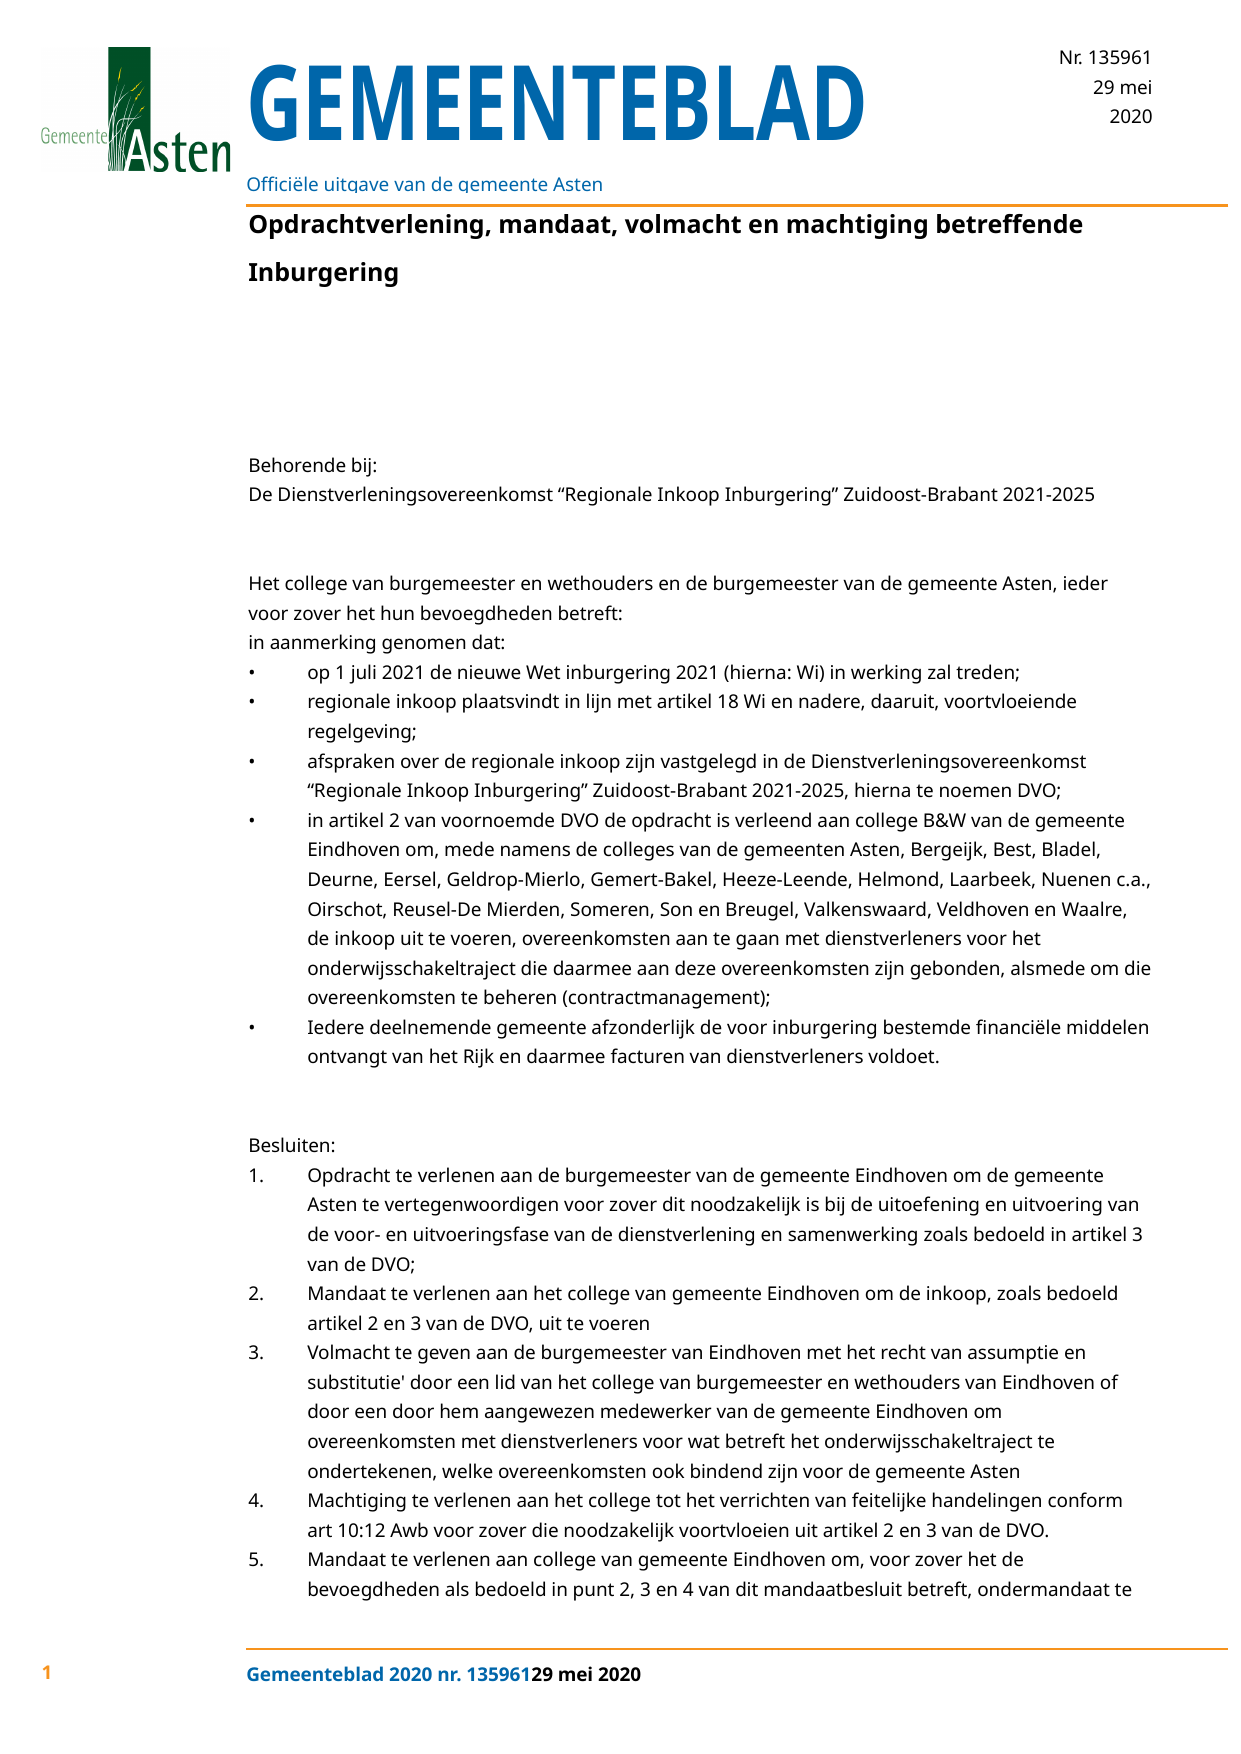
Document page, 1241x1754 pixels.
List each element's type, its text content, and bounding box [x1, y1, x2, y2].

text Opdrachtverlening, mandaat, volmacht en machtiging betreffende Inburgering [248, 207, 1152, 288]
text Het college van burgemeester en wethouders en de burgemeester van de gemeente Asten, ieder voor zover het hun bevoegdheden betreft: [248, 570, 1152, 626]
list Volmacht te geven aan de burgemeester van Eindhoven met het recht van assumptie en substitutie' door een lid van het college van burgemeester en wethouders van Eindhoven of door een door hem aangewezen medewerker van de gemeente Eindhoven om overeenkomsten met dienstverleners voor wat betreft het onderwijsschakeltraject te ondertekenen, welke overeenkomsten ook bindend zijn voor de gemeente Asten [248, 1339, 1152, 1484]
picture [41, 47, 231, 172]
list regionale inkoop plaatsvindt in lijn met artikel 18 Wi en nadere, daaruit, voortvloeiende regelgeving; [248, 689, 1152, 744]
text in aanmerking genomen dat: [248, 629, 1152, 655]
text Behorende bij: [248, 452, 1152, 478]
list Machtiging te verlenen aan het college tot het verrichten van feitelijke handelingen conform art 10:12 Awb voor zover die noodzakelijk voortvloeien uit artikel 2 en 3 van de DVO. [248, 1487, 1152, 1543]
list afspraken over de regionale inkoop zijn vastgelegd in de Dienstverleningsovereenkomst “Regionale Inkoop Inburgering” Zuidoost-Brabant 2021-2025, hierna te noemen DVO; [248, 748, 1152, 803]
list Mandaat te verlenen aan college van gemeente Eindhoven om, voor zover het de bevoegdheden als bedoeld in punt 2, 3 en 4 van dit mandaatbesluit betreft, ondermandaat te [248, 1547, 1152, 1602]
list Opdracht te verlenen aan de burgemeester van de gemeente Eindhoven om de gemeente Asten te vertegenwoordigen voor zover dit noodzakelijk is bij de uitoefening en uitvoering van de voor- en uitvoeringsfase van de dienstverlening en samenwerking zoals bedoeld in artikel 3 van de DVO; [248, 1162, 1152, 1277]
text De Dienstverleningsovereenkomst “Regionale Inkoop Inburgering” Zuidoost-Brabant 2021-2025 [248, 482, 1152, 507]
text Besluiten: [248, 1132, 1152, 1158]
list op 1 juli 2021 de nieuwe Wet inburgering 2021 (hierna: Wi) in werking zal treden; [248, 659, 1152, 685]
list Iedere deelnemende gemeente afzonderlijk de voor inburgering bestemde financiële middelen ontvangt van het Rijk en daarmee facturen van dienstverleners voldoet. [248, 1014, 1152, 1069]
list Mandaat te verlenen aan het college van gemeente Eindhoven om de inkoop, zoals bedoeld artikel 2 en 3 van de DVO, uit te voeren [248, 1280, 1152, 1336]
list in artikel 2 van voornoemde DVO de opdracht is verleend aan college B&W van de gemeente Eindhoven om, mede namens de colleges van de gemeenten Asten, Bergeijk, Best, Bladel, Deurne, Eersel, Geldrop-Mierlo, Gemert-Bakel, Heeze-Leende, Helmond, Laarbeek, Nuenen c.a., Oirschot, Reusel-De Mierden, Someren, Son en Breugel, Valkenswaard, Veldhoven en Waalre, de inkoop uit te voeren, overeenkomsten aan te gaan met dienstverleners voor het onderwijsschakeltraject die daarmee aan deze overeenkomsten zijn gebonden, alsmede om die overeenkomsten te beheren (contractmanagement); [248, 807, 1152, 1010]
